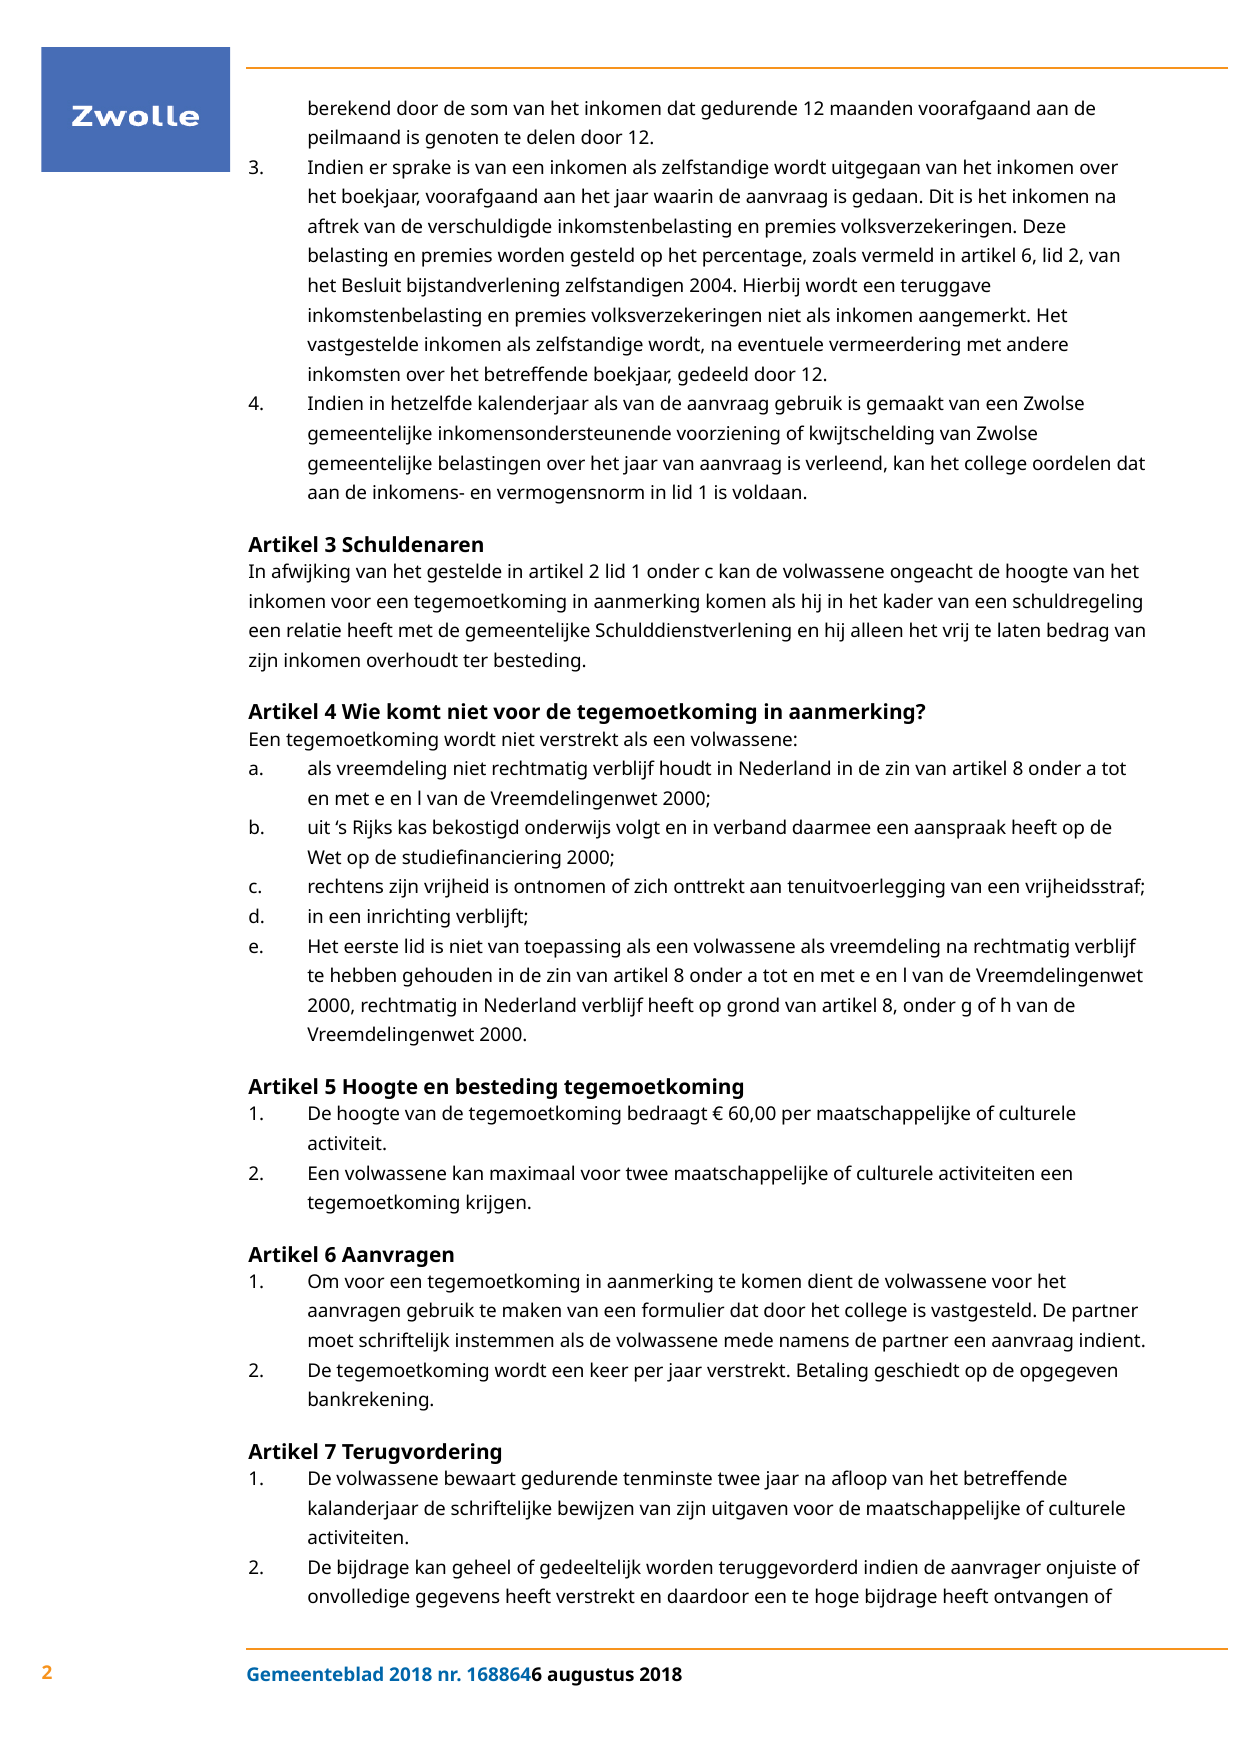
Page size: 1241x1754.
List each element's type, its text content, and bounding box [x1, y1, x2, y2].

list als vreemdeling niet rechtmatig verblijf houdt in Nederland in de zin van artikel 8 onder a tot en met e en l van de Vreemdelingenwet 2000; [248, 755, 1152, 811]
list De bijdrage kan geheel of gedeeltelijk worden teruggevorderd indien de aanvrager onjuiste of onvolledige gegevens heeft verstrekt en daardoor een te hoge bijdrage heeft ontvangen of [248, 1554, 1152, 1609]
text Artikel 4 Wie komt niet voor de tegemoetkoming in aanmerking? [248, 697, 1152, 726]
text Artikel 7 Terugvordering [248, 1437, 1152, 1465]
list De hoogte van de tegemoetkoming bedraagt € 60,00 per maatschappelijke of culturele activiteit. [248, 1101, 1152, 1156]
text Artikel 3 Schuldenaren [248, 530, 1152, 558]
picture [41, 47, 231, 172]
list Om voor een tegemoetkoming in aanmerking te komen dient de volwassene voor het aanvragen gebruik te maken van een formulier dat door het college is vastgesteld. De partner moet schriftelijk instemmen als de volwassene mede namens de partner een aanvraag indient. [248, 1268, 1152, 1353]
list Het eerste lid is niet van toepassing als een volwassene als vreemdeling na rechtmatig verblijf te hebben gehouden in de zin van artikel 8 onder a tot en met e en l van de Vreemdelingenwet 2000, rechtmatig in Nederland verblijf heeft op grond van artikel 8, onder g of h van de Vreemdelingenwet 2000. [248, 933, 1152, 1047]
list berekend door de som van het inkomen dat gedurende 12 maanden voorafgaand aan de peilmaand is genoten te delen door 12. [248, 95, 1152, 150]
list Indien er sprake is van een inkomen als zelfstandige wordt uitgegaan van het inkomen over het boekjaar, voorafgaand aan het jaar waarin de aanvraag is gedaan. Dit is het inkomen na aftrek van de verschuldigde inkomstenbelasting en premies volksverzekeringen. Deze belasting en premies worden gesteld op het percentage, zoals vermeld in artikel 6, lid 2, van het Besluit bijstandverlening zelfstandigen 2004. Hierbij wordt een teruggave inkomstenbelasting en premies volksverzekeringen niet als inkomen aangemerkt. Het vastgestelde inkomen als zelfstandige wordt, na eventuele vermeerdering met andere inkomsten over het betreffende boekjaar, gedeeld door 12. [248, 154, 1152, 387]
list De tegemoetkoming wordt een keer per jaar verstrekt. Betaling geschiedt op de opgegeven bankrekening. [248, 1357, 1152, 1412]
text Artikel 6 Aanvragen [248, 1240, 1152, 1268]
list Indien in hetzelfde kalenderjaar als van de aanvraag gebruik is gemaakt van een Zwolse gemeentelijke inkomensondersteunende voorziening of kwijtschelding van Zwolse gemeentelijke belastingen over het jaar van aanvraag is verleend, kan het college oordelen dat aan de inkomens- en vermogensnorm in lid 1 is voldaan. [248, 391, 1152, 505]
list in een inrichting verblijft; [248, 903, 1152, 929]
list De volwassene bewaart gedurende tenminste twee jaar na afloop van het betreffende kalanderjaar de schriftelijke bewijzen van zijn uitgaven voor de maatschappelijke of culturele activiteiten. [248, 1465, 1152, 1550]
text Artikel 5 Hoogte en besteding tegemoetkoming [248, 1072, 1152, 1101]
list Een volwassene kan maximaal voor twee maatschappelijke of culturele activiteiten een tegemoetkoming krijgen. [248, 1160, 1152, 1215]
list uit ‘s Rijks kas bekostigd onderwijs volgt en in verband daarmee een aanspraak heeft op de Wet op de studiefinanciering 2000; [248, 814, 1152, 870]
list rechtens zijn vrijheid is ontnomen of zich onttrekt aan tenuitvoerlegging van een vrijheidsstraf; [248, 874, 1152, 899]
text In afwijking van het gestelde in artikel 2 lid 1 onder c kan de volwassene ongeacht de hoogte van het inkomen voor een tegemoetkoming in aanmerking komen als hij in het kader van een schuldregeling een relatie heeft met de gemeentelijke Schulddienstverlening en hij alleen het vrij te laten bedrag van zijn inkomen overhoudt ter besteding. [248, 558, 1152, 673]
text Een tegemoetkoming wordt niet verstrekt als een volwassene: [248, 726, 1152, 752]
